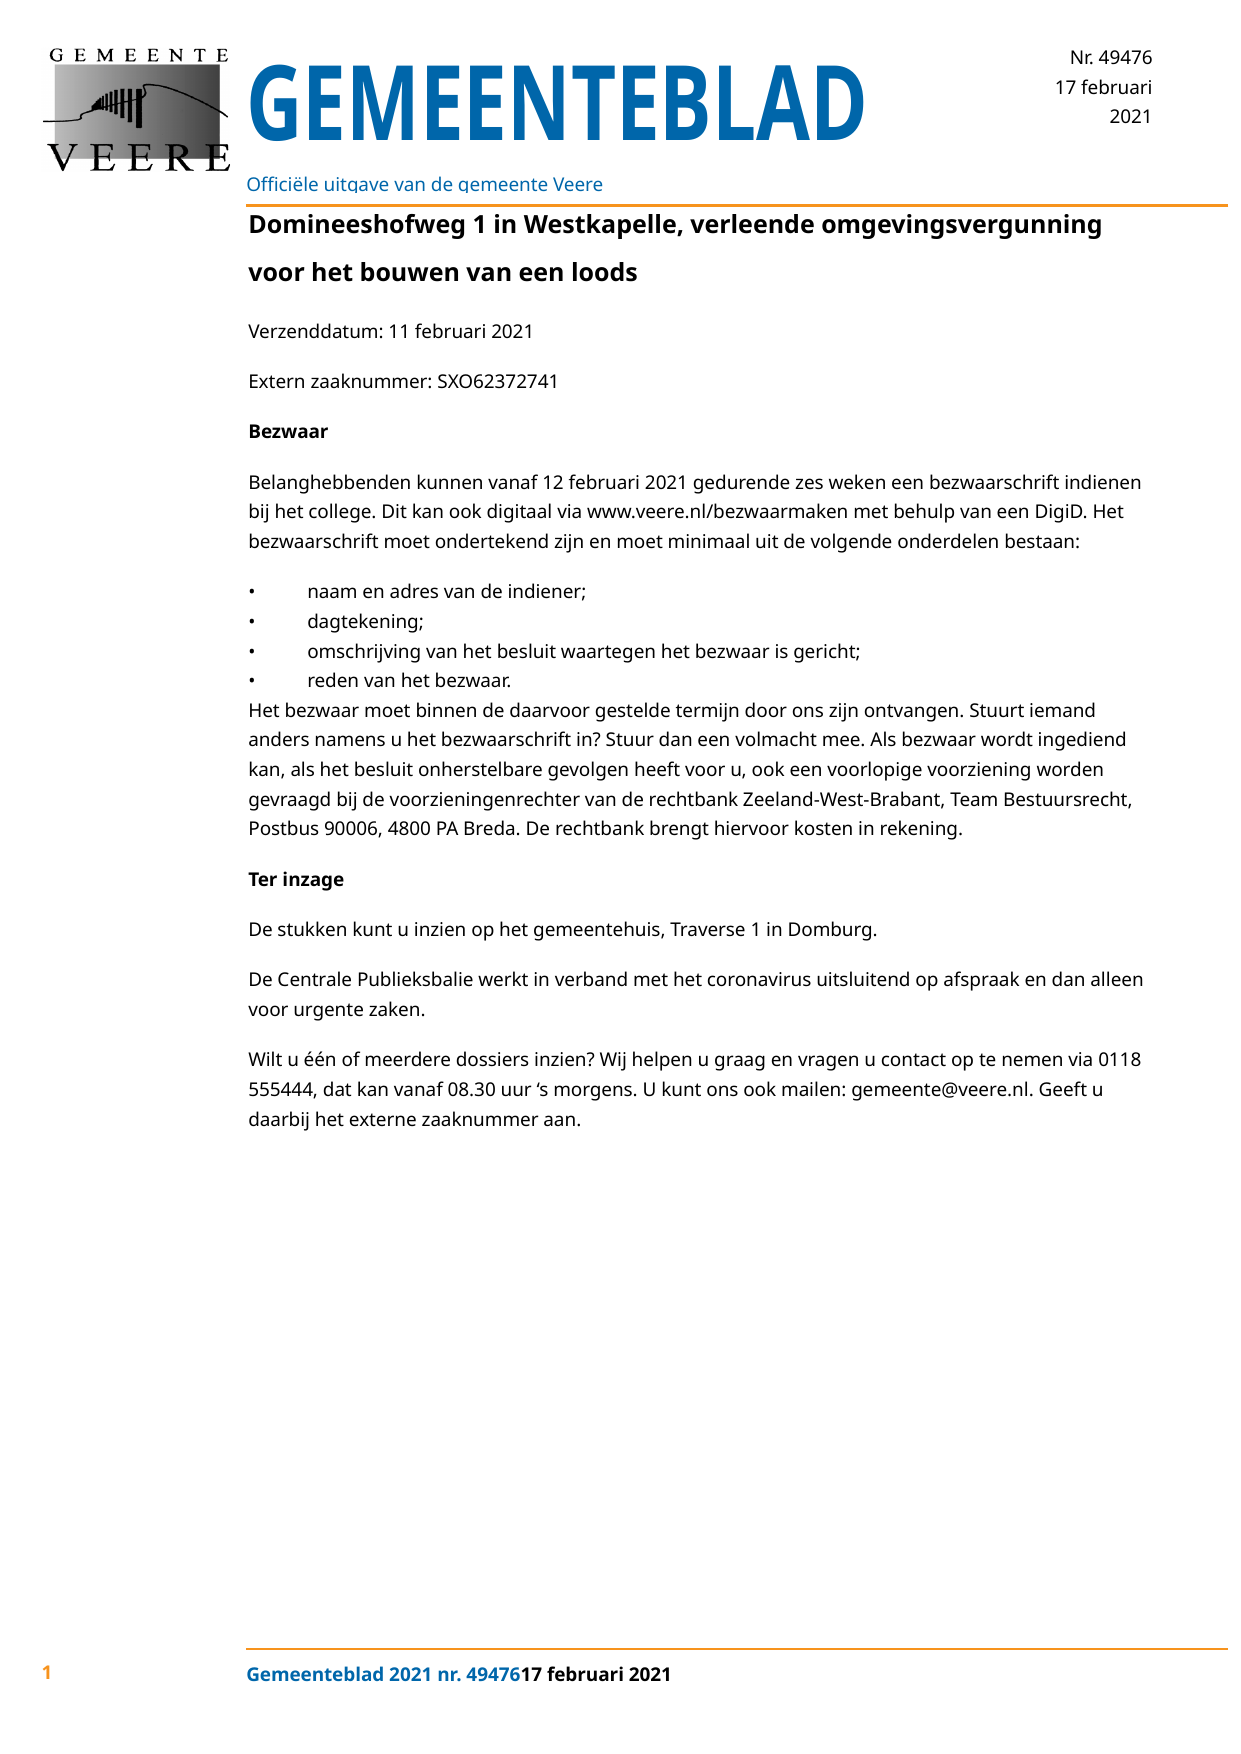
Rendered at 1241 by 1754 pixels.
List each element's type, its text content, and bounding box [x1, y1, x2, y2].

text Ter inzage [248, 866, 1152, 892]
text Bezwaar [248, 419, 1152, 444]
list dagtekening; [248, 608, 1152, 634]
text Extern zaaknummer: SXO62372741 [248, 368, 1152, 394]
text De Centrale Publieksbalie werkt in verband met het coronavirus uitsluitend op afspraak en dan alleen voor urgente zaken. [248, 967, 1152, 1022]
text Verzenddatum: 11 februari 2021 [248, 318, 1152, 344]
text Domineeshofweg 1 in Westkapelle, verleende omgevingsvergunning voor het bouwen van een loods [248, 207, 1152, 288]
list reden van het bezwaar. [248, 667, 1152, 693]
list naam en adres van de indiener; [248, 579, 1152, 604]
picture [41, 47, 231, 172]
text De stukken kunt u inzien op het gemeentehuis, Traverse 1 in Domburg. [248, 916, 1152, 942]
text Belanghebbenden kunnen vanaf 12 februari 2021 gedurende zes weken een bezwaarschrift indienen bij het college. Dit kan ook digitaal via www.veere.nl/bezwaarmaken met behulp van een DigiD. Het bezwaarschrift moet ondertekend zijn en moet minimaal uit de volgende onderdelen bestaan: [248, 469, 1152, 554]
text Wilt u één of meerdere dossiers inzien? Wij helpen u graag en vragen u contact op te nemen via 0118 555444, dat kan vanaf 08.30 uur ‘s morgens. U kunt ons ook mailen: gemeente@veere.nl. Geeft u daarbij het externe zaaknummer aan. [248, 1047, 1152, 1132]
text Het bezwaar moet binnen de daarvoor gestelde termijn door ons zijn ontvangen. Stuurt iemand anders namens u het bezwaarschrift in? Stuur dan een volmacht mee. Als bezwaar wordt ingediend kan, als het besluit onherstelbare gevolgen heeft voor u, ook een voorlopige voorziening worden gevraagd bij de voorzieningenrechter van de rechtbank Zeeland-West-Brabant, Team Bestuursrecht, Postbus 90006, 4800 PA Breda. De rechtbank brengt hiervoor kosten in rekening. [248, 697, 1152, 841]
list omschrijving van het besluit waartegen het bezwaar is gericht; [248, 638, 1152, 664]
